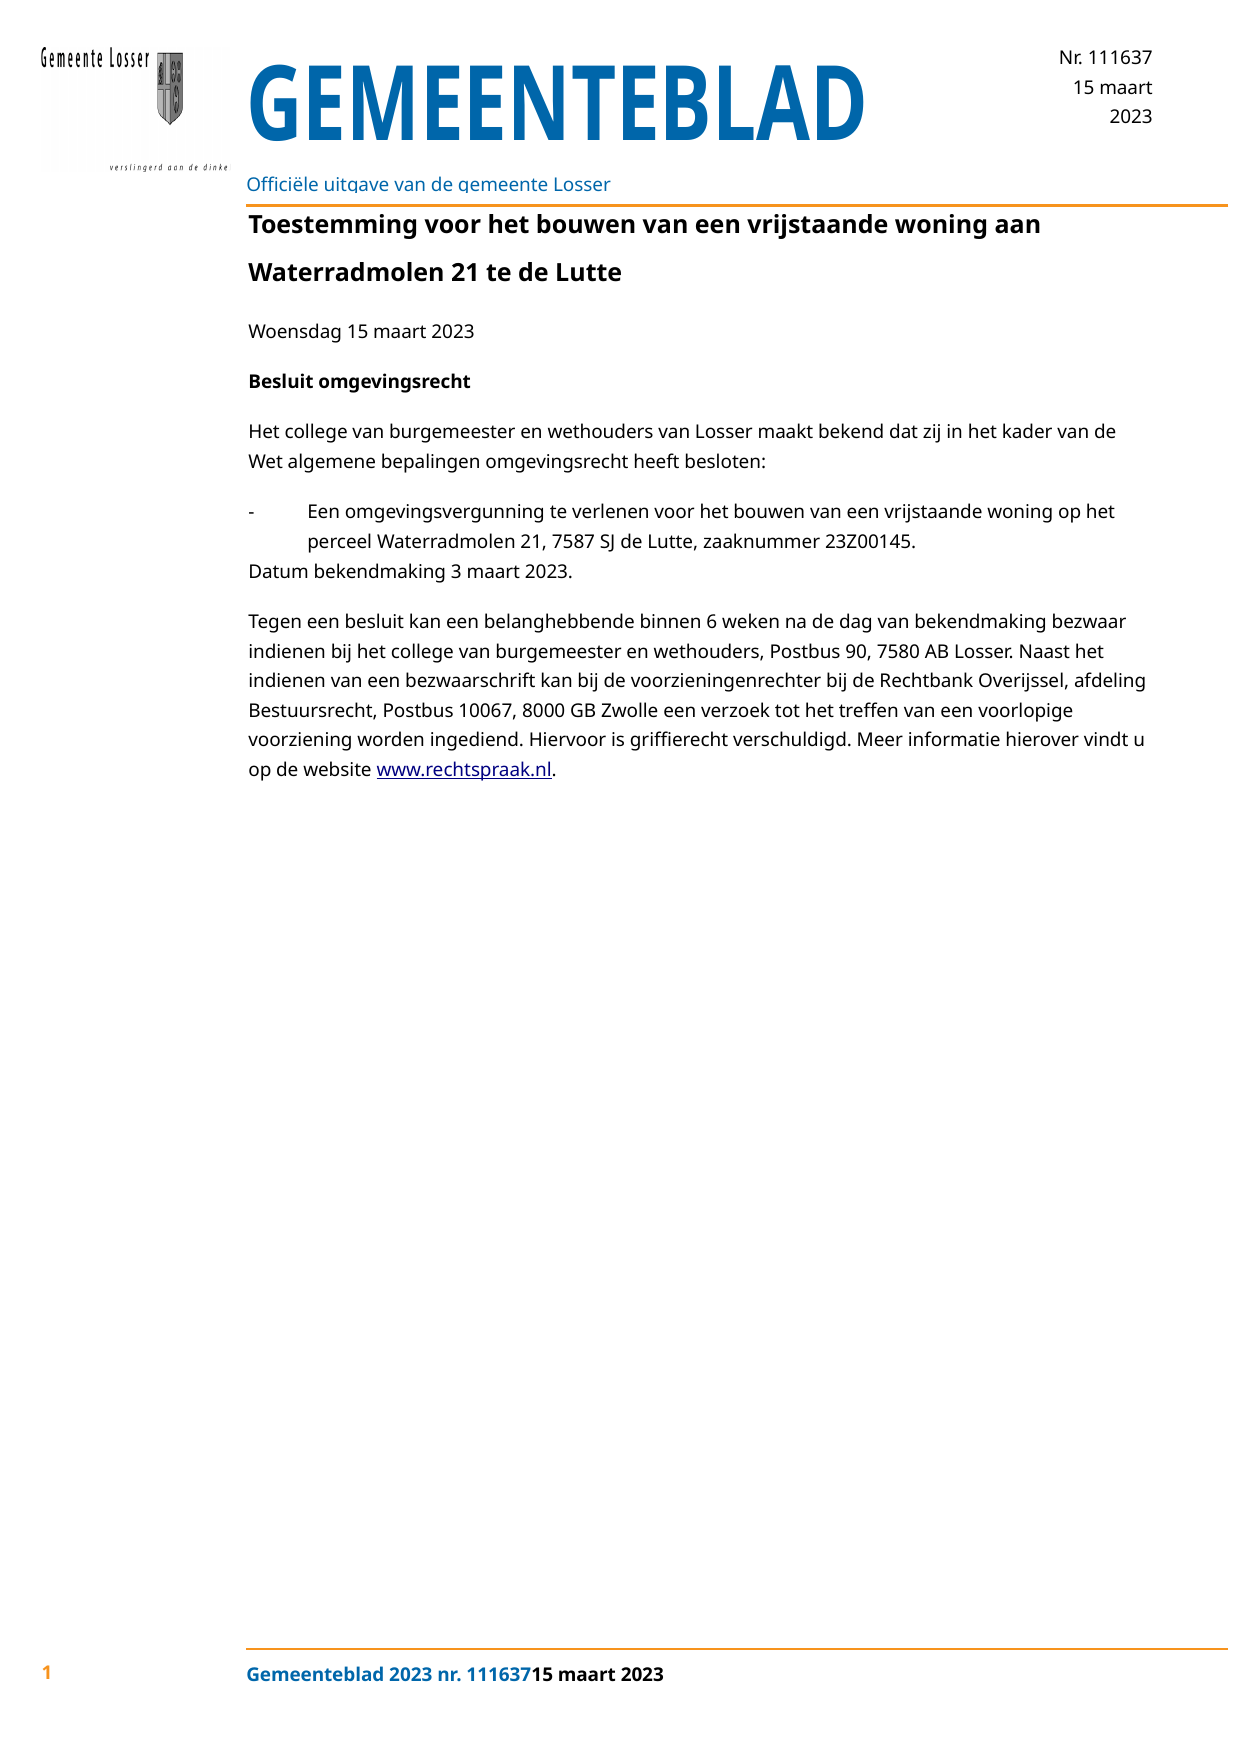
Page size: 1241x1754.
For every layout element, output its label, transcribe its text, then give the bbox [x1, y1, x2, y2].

text Woensdag 15 maart 2023 [248, 318, 1152, 344]
text Besluit omgevingsrecht [248, 368, 1152, 394]
text Tegen een besluit kan een belanghebbende binnen 6 weken na de dag van bekendmaking bezwaar indienen bij het college van burgemeester en wethouders, Postbus 90, 7580 AB Losser. Naast het indienen van een bezwaarschrift kan bij de voorzieningenrechter bij de Rechtbank Overijssel, afdeling Bestuursrecht, Postbus 10067, 8000 GB Zwolle een verzoek tot het treffen van een voorlopige voorziening worden ingediend. Hiervoor is griffierecht verschuldigd. Meer informatie hierover vindt u op de website www.rechtspraak.nl. [248, 608, 1152, 782]
text Het college van burgemeester en wethouders van Losser maakt bekend dat zij in het kader van de Wet algemene bepalingen omgevingsrecht heeft besloten: [248, 419, 1152, 474]
text Toestemming voor het bouwen van een vrijstaande woning aan Waterradmolen 21 te de Lutte [248, 207, 1152, 288]
list Een omgevingsvergunning te verlenen voor het bouwen van een vrijstaande woning op het perceel Waterradmolen 21, 7587 SJ de Lutte, zaaknummer 23Z00145. [248, 499, 1152, 554]
picture [41, 47, 231, 172]
text Datum bekendmaking 3 maart 2023. [248, 558, 1152, 584]
